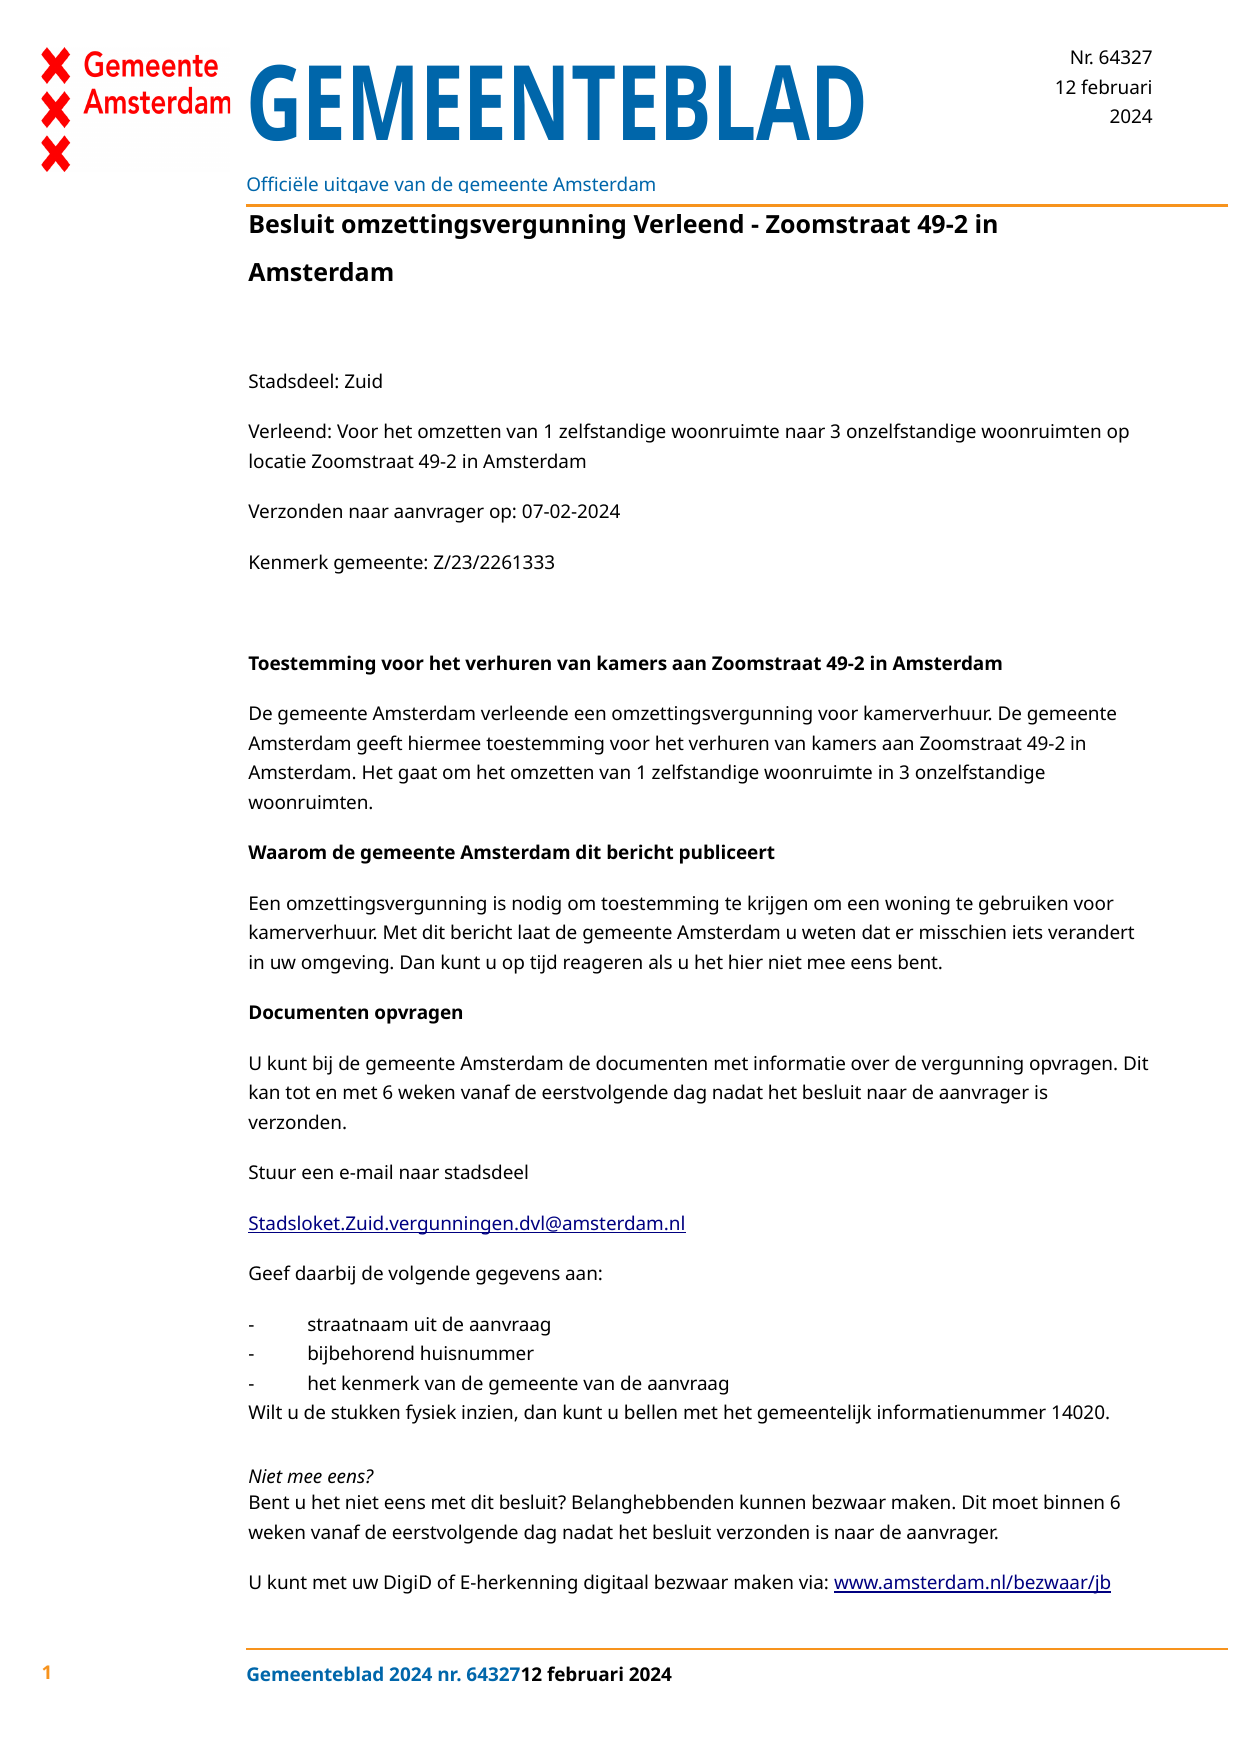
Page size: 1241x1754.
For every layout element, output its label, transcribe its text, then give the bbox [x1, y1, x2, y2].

text Wilt u de stukken fysiek inzien, dan kunt u bellen met het gemeentelijk informatienummer 14020. [248, 1399, 1152, 1425]
text Waarom de gemeente Amsterdam dit bericht publiceert [248, 839, 1152, 865]
list straatnaam uit de aanvraag [248, 1311, 1152, 1337]
list bijbehorend huisnummer [248, 1340, 1152, 1366]
text Bent u het niet eens met dit besluit? Belanghebbenden kunnen bezwaar maken. Dit moet binnen 6 weken vanaf de eerstvolgende dag nadat het besluit verzonden is naar de aanvrager. [248, 1489, 1152, 1544]
text Stadsloket.Zuid.vergunningen.dvl@amsterdam.nl [248, 1210, 1152, 1236]
text Stadsdeel: Zuid [248, 368, 1152, 394]
text Verleend: Voor het omzetten van 1 zelfstandige woonruimte naar 3 onzelfstandige woonruimten op locatie Zoomstraat 49-2 in Amsterdam [248, 419, 1152, 474]
text Een omzettingsvergunning is nodig om toestemming te krijgen om een woning te gebruiken voor kamerverhuur. Met dit bericht laat de gemeente Amsterdam u weten dat er misschien iets verandert in uw omgeving. Dan kunt u op tijd reageren als u het hier niet mee eens bent. [248, 890, 1152, 975]
text Niet mee eens? [248, 1463, 1152, 1489]
text Verzonden naar aanvrager op: 07-02-2024 [248, 499, 1152, 524]
list het kenmerk van de gemeente van de aanvraag [248, 1370, 1152, 1396]
text Documenten opvragen [248, 999, 1152, 1025]
text Besluit omzettingsvergunning Verleend - Zoomstraat 49-2 in Amsterdam [248, 207, 1152, 288]
text De gemeente Amsterdam verleende een omzettingsvergunning voor kamerverhuur. De gemeente Amsterdam geeft hiermee toestemming voor het verhuren van kamers aan Zoomstraat 49-2 in Amsterdam. Het gaat om het omzetten van 1 zelfstandige woonruimte in 3 onzelfstandige woonruimten. [248, 700, 1152, 815]
text U kunt met uw DigiD of E-herkenning digitaal bezwaar maken via: www.amsterdam.nl/bezwaar/jb [248, 1569, 1152, 1595]
text Kenmerk gemeente: Z/23/2261333 [248, 549, 1152, 575]
picture [41, 47, 231, 172]
text Toestemming voor het verhuren van kamers aan Zoomstraat 49-2 in Amsterdam [248, 650, 1152, 676]
text U kunt bij de gemeente Amsterdam de documenten met informatie over de vergunning opvragen. Dit kan tot en met 6 weken vanaf de eerstvolgende dag nadat het besluit naar de aanvrager is verzonden. [248, 1050, 1152, 1135]
text Geef daarbij de volgende gegevens aan: [248, 1260, 1152, 1286]
text Stuur een e-mail naar stadsdeel [248, 1159, 1152, 1185]
